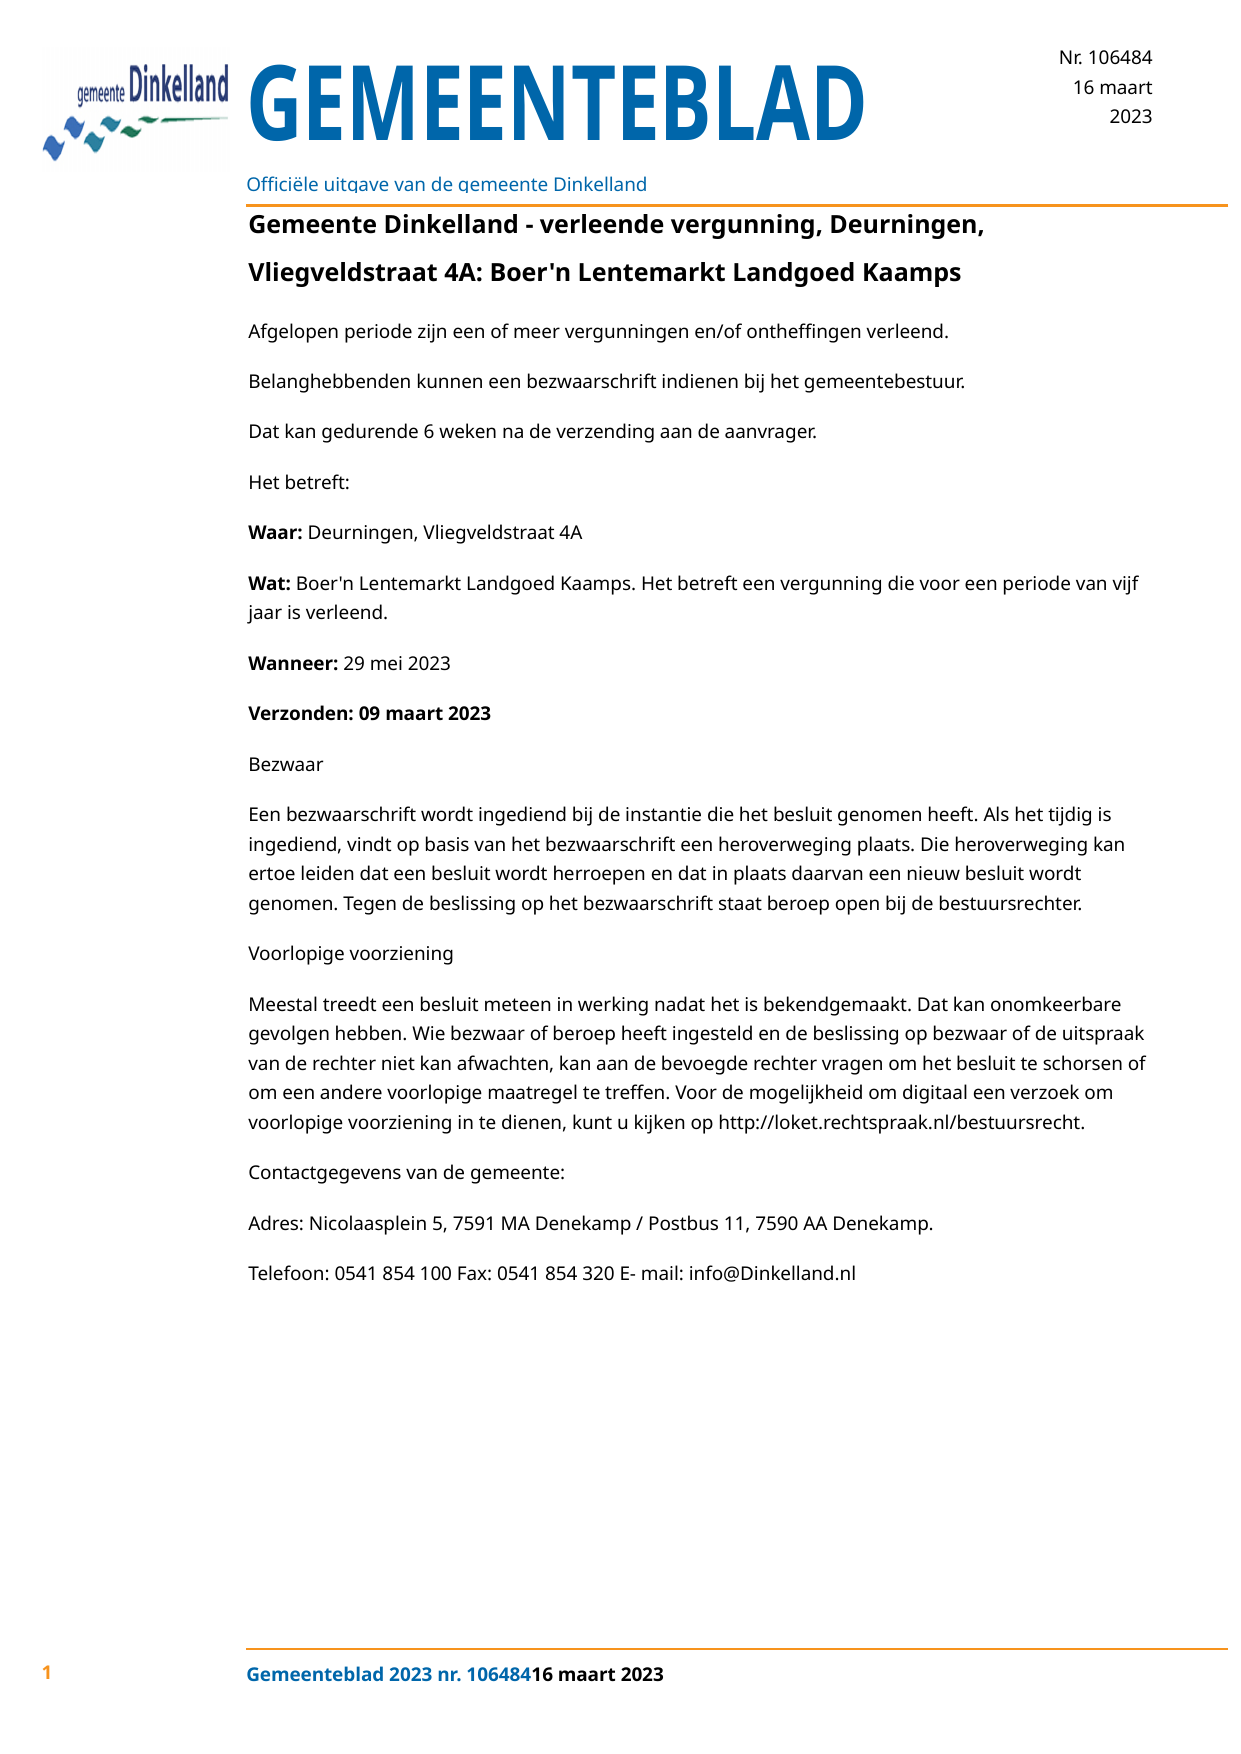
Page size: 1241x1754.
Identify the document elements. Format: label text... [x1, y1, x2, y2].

text Belanghebbenden kunnen een bezwaarschrift indienen bij het gemeentebestuur. [248, 368, 1152, 394]
text Gemeente Dinkelland - verleende vergunning, Deurningen, Vliegveldstraat 4A: Boer'n Lentemarkt Landgoed Kaamps [248, 207, 1152, 288]
picture [41, 47, 231, 172]
text Een bezwaarschrift wordt ingediend bij de instantie die het besluit genomen heeft. Als het tijdig is ingediend, vindt op basis van het bezwaarschrift een heroverweging plaats. Die heroverweging kan ertoe leiden dat een besluit wordt herroepen en dat in plaats daarvan een nieuw besluit wordt genomen. Tegen de beslissing op het bezwaarschrift staat beroep open bij de bestuursrechter. [248, 801, 1152, 916]
text Dat kan gedurende 6 weken na de verzending aan de aanvrager. [248, 419, 1152, 444]
text Waar: Deurningen, Vliegveldstraat 4A [248, 519, 1152, 545]
text Adres: Nicolaasplein 5, 7591 MA Denekamp / Postbus 11, 7590 AA Denekamp. [248, 1210, 1152, 1236]
text Bezwaar [248, 751, 1152, 777]
text Contactgegevens van de gemeente: [248, 1159, 1152, 1185]
text Afgelopen periode zijn een of meer vergunningen en/of ontheffingen verleend. [248, 318, 1152, 344]
text Wanneer: 29 mei 2023 [248, 650, 1152, 676]
text Verzonden: 09 maart 2023 [248, 700, 1152, 726]
text Het betreft: [248, 469, 1152, 495]
text Telefoon: 0541 854 100 Fax: 0541 854 320 E- mail: info@Dinkelland.nl [248, 1260, 1152, 1286]
text Wat: Boer'n Lentemarkt Landgoed Kaamps. Het betreft een vergunning die voor een periode van vijf jaar is verleend. [248, 570, 1152, 625]
text Meestal treedt een besluit meteen in werking nadat het is bekendgemaakt. Dat kan onomkeerbare gevolgen hebben. Wie bezwaar of beroep heeft ingesteld en de beslissing op bezwaar of de uitspraak van de rechter niet kan afwachten, kan aan de bevoegde rechter vragen om het besluit te schorsen of om een andere voorlopige maatregel te treffen. Voor de mogelijkheid om digitaal een verzoek om voorlopige voorziening in te dienen, kunt u kijken op http://loket.rechtspraak.nl/bestuursrecht. [248, 991, 1152, 1135]
text Voorlopige voorziening [248, 940, 1152, 966]
